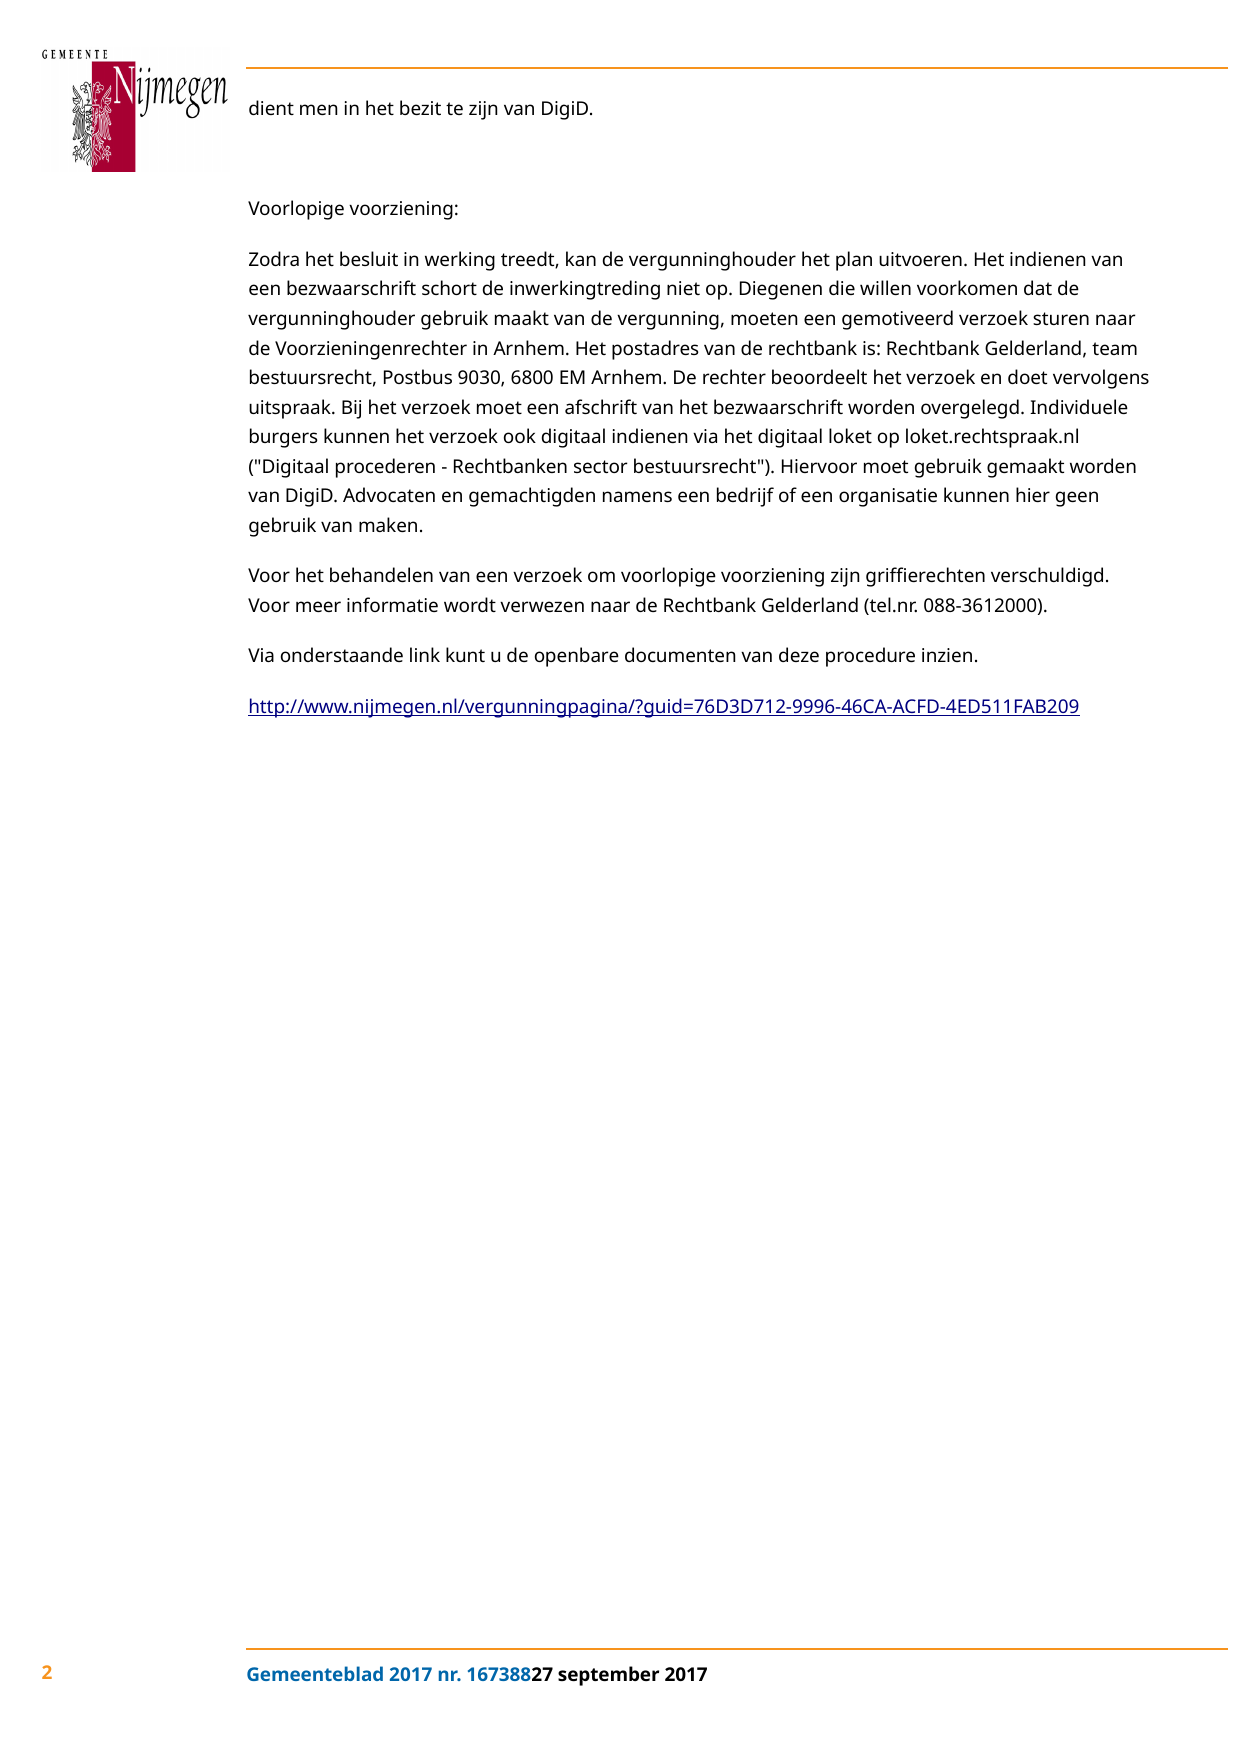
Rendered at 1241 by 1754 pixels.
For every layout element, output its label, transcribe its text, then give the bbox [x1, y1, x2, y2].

text dient men in het bezit te zijn van DigiD. [248, 95, 1152, 121]
text http://www.nijmegen.nl/vergunningpagina/?guid=76D3D712-9996-46CA-ACFD-4ED511FAB209 [248, 693, 1152, 719]
text Zodra het besluit in werking treedt, kan de vergunninghouder het plan uitvoeren. Het indienen van een bezwaarschrift schort de inwerkingtreding niet op. Diegenen die willen voorkomen dat de vergunninghouder gebruik maakt van de vergunning, moeten een gemotiveerd verzoek sturen naar de Voorzieningenrechter in Arnhem. Het postadres van de rechtbank is: Rechtbank Gelderland, team bestuursrecht, Postbus 9030, 6800 EM Arnhem. De rechter beoordeelt het verzoek en doet vervolgens uitspraak. Bij het verzoek moet een afschrift van het bezwaarschrift worden overgelegd. Individuele burgers kunnen het verzoek ook digitaal indienen via het digitaal loket op loket.rechtspraak.nl ("Digitaal procederen - Rechtbanken sector bestuursrecht"). Hiervoor moet gebruik gemaakt worden van DigiD. Advocaten en gemachtigden namens een bedrijf of een organisatie kunnen hier geen gebruik van maken. [248, 246, 1152, 538]
picture [41, 47, 231, 172]
text Voor het behandelen van een verzoek om voorlopige voorziening zijn griffierechten verschuldigd. Voor meer informatie wordt verwezen naar de Rechtbank Gelderland (tel.nr. 088-3612000). [248, 563, 1152, 618]
text Voorlopige voorziening: [248, 196, 1152, 221]
text Via onderstaande link kunt u de openbare documenten van deze procedure inzien. [248, 643, 1152, 668]
